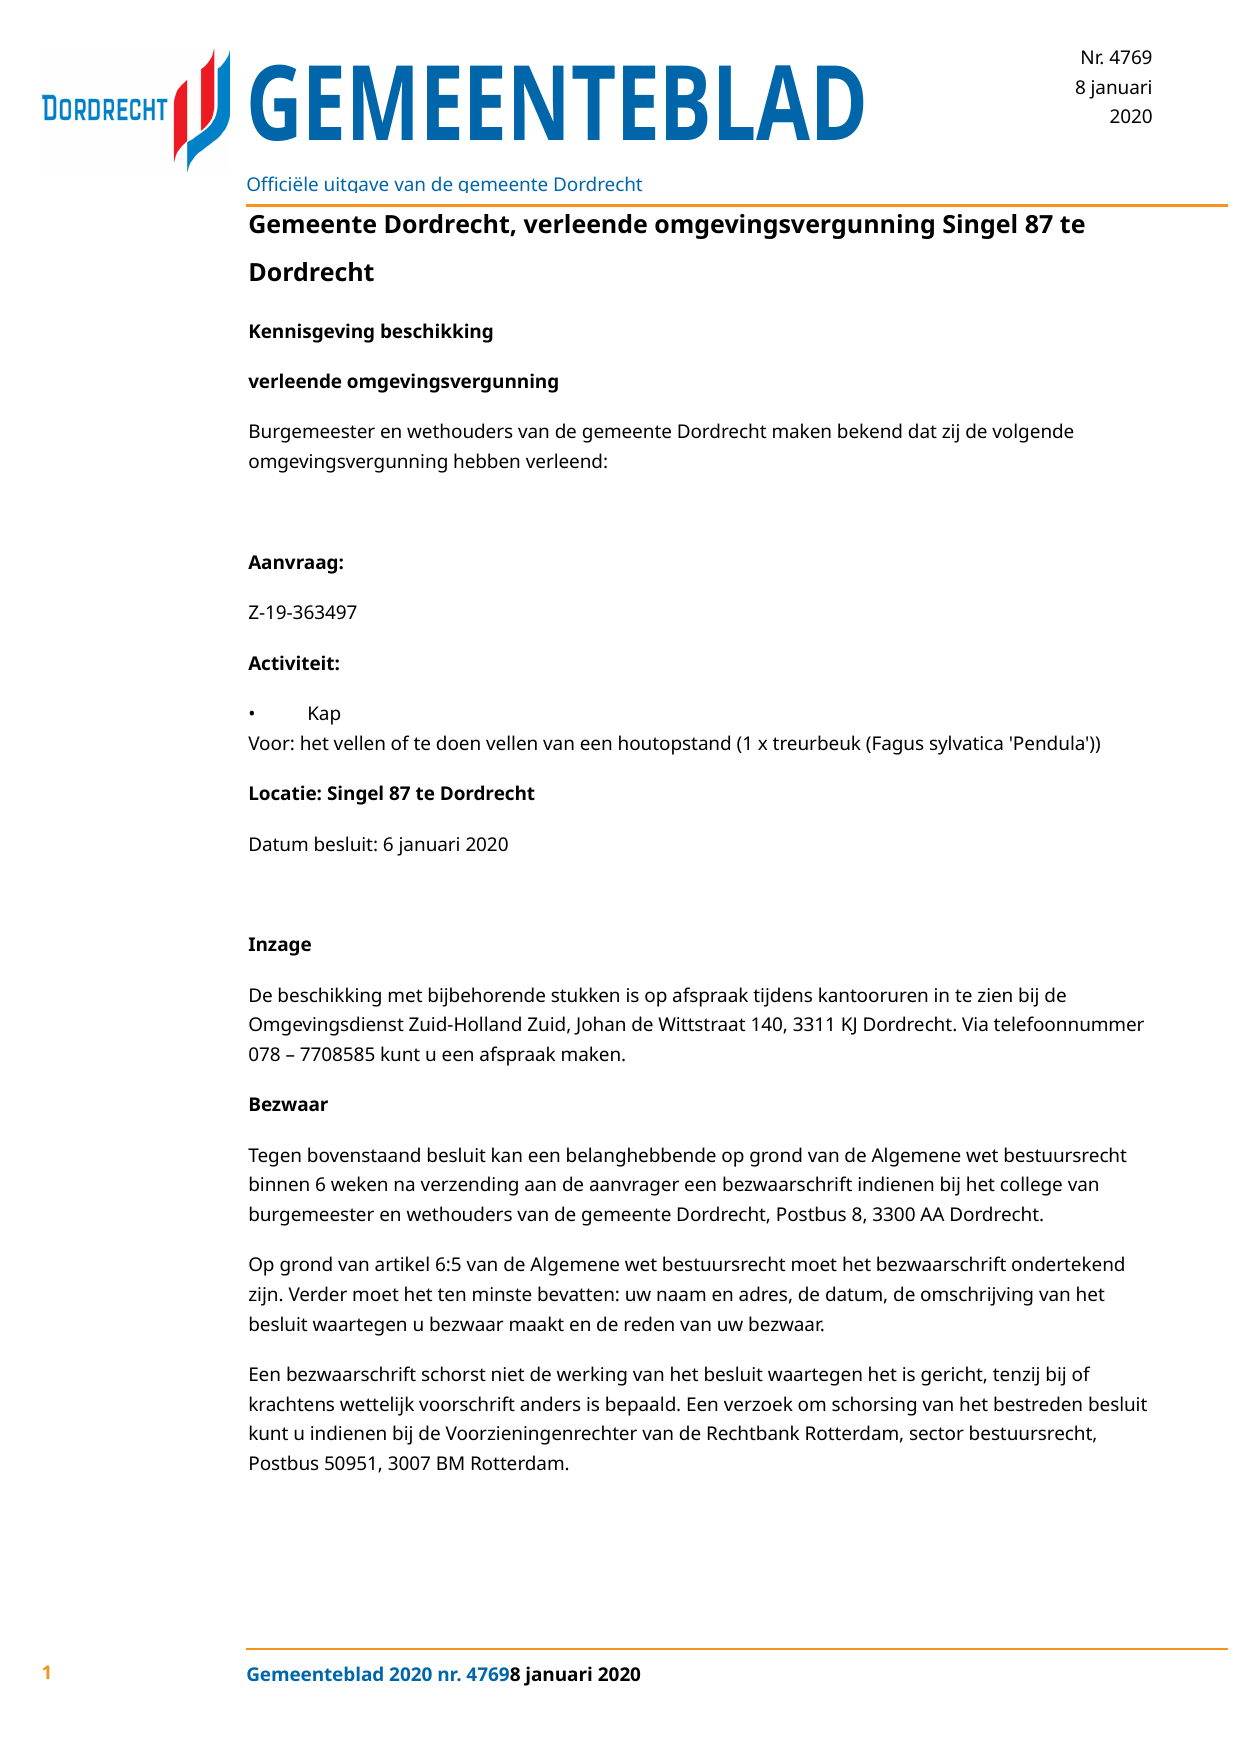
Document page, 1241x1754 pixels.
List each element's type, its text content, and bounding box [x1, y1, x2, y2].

text Activiteit: [248, 650, 1152, 676]
text Tegen bovenstaand besluit kan een belanghebbende op grond van de Algemene wet bestuursrecht binnen 6 weken na verzending aan de aanvrager een bezwaarschrift indienen bij het college van burgemeester en wethouders van de gemeente Dordrecht, Postbus 8, 3300 AA Dordrecht. [248, 1142, 1152, 1227]
text Locatie: Singel 87 te Dordrecht [248, 780, 1152, 806]
text De beschikking met bijbehorende stukken is op afspraak tijdens kantooruren in te zien bij de Omgevingsdienst Zuid-Holland Zuid, Johan de Wittstraat 140, 3311 KJ Dordrecht. Via telefoonnummer 078 – 7708585 kunt u een afspraak maken. [248, 982, 1152, 1067]
text Voor: het vellen of te doen vellen van een houtopstand (1 x treurbeuk (Fagus sylvatica 'Pendula')) [248, 730, 1152, 756]
list Kap [248, 700, 1152, 726]
text Z-19-363497 [248, 599, 1152, 625]
text Op grond van artikel 6:5 van de Algemene wet bestuursrecht moet het bezwaarschrift ondertekend zijn. Verder moet het ten minste bevatten: uw naam en adres, de datum, de omschrijving van het besluit waartegen u bezwaar maakt en de reden van uw bezwaar. [248, 1252, 1152, 1337]
text Gemeente Dordrecht, verleende omgevingsvergunning Singel 87 te Dordrecht [248, 207, 1152, 288]
text Bezwaar [248, 1092, 1152, 1117]
picture [41, 47, 231, 172]
text Burgemeester en wethouders van de gemeente Dordrecht maken bekend dat zij de volgende omgevingsvergunning hebben verleend: [248, 419, 1152, 474]
text Inzage [248, 932, 1152, 957]
text Datum besluit: 6 januari 2020 [248, 831, 1152, 857]
text Aanvraag: [248, 549, 1152, 575]
text verleende omgevingsvergunning [248, 368, 1152, 394]
text Kennisgeving beschikking [248, 318, 1152, 344]
text Een bezwaarschrift schorst niet de werking van het besluit waartegen het is gericht, tenzij bij of krachtens wettelijk voorschrift anders is bepaald. Een verzoek om schorsing van het bestreden besluit kunt u indienen bij de Voorzieningenrechter van de Rechtbank Rotterdam, sector bestuursrecht, Postbus 50951, 3007 BM Rotterdam. [248, 1361, 1152, 1476]
